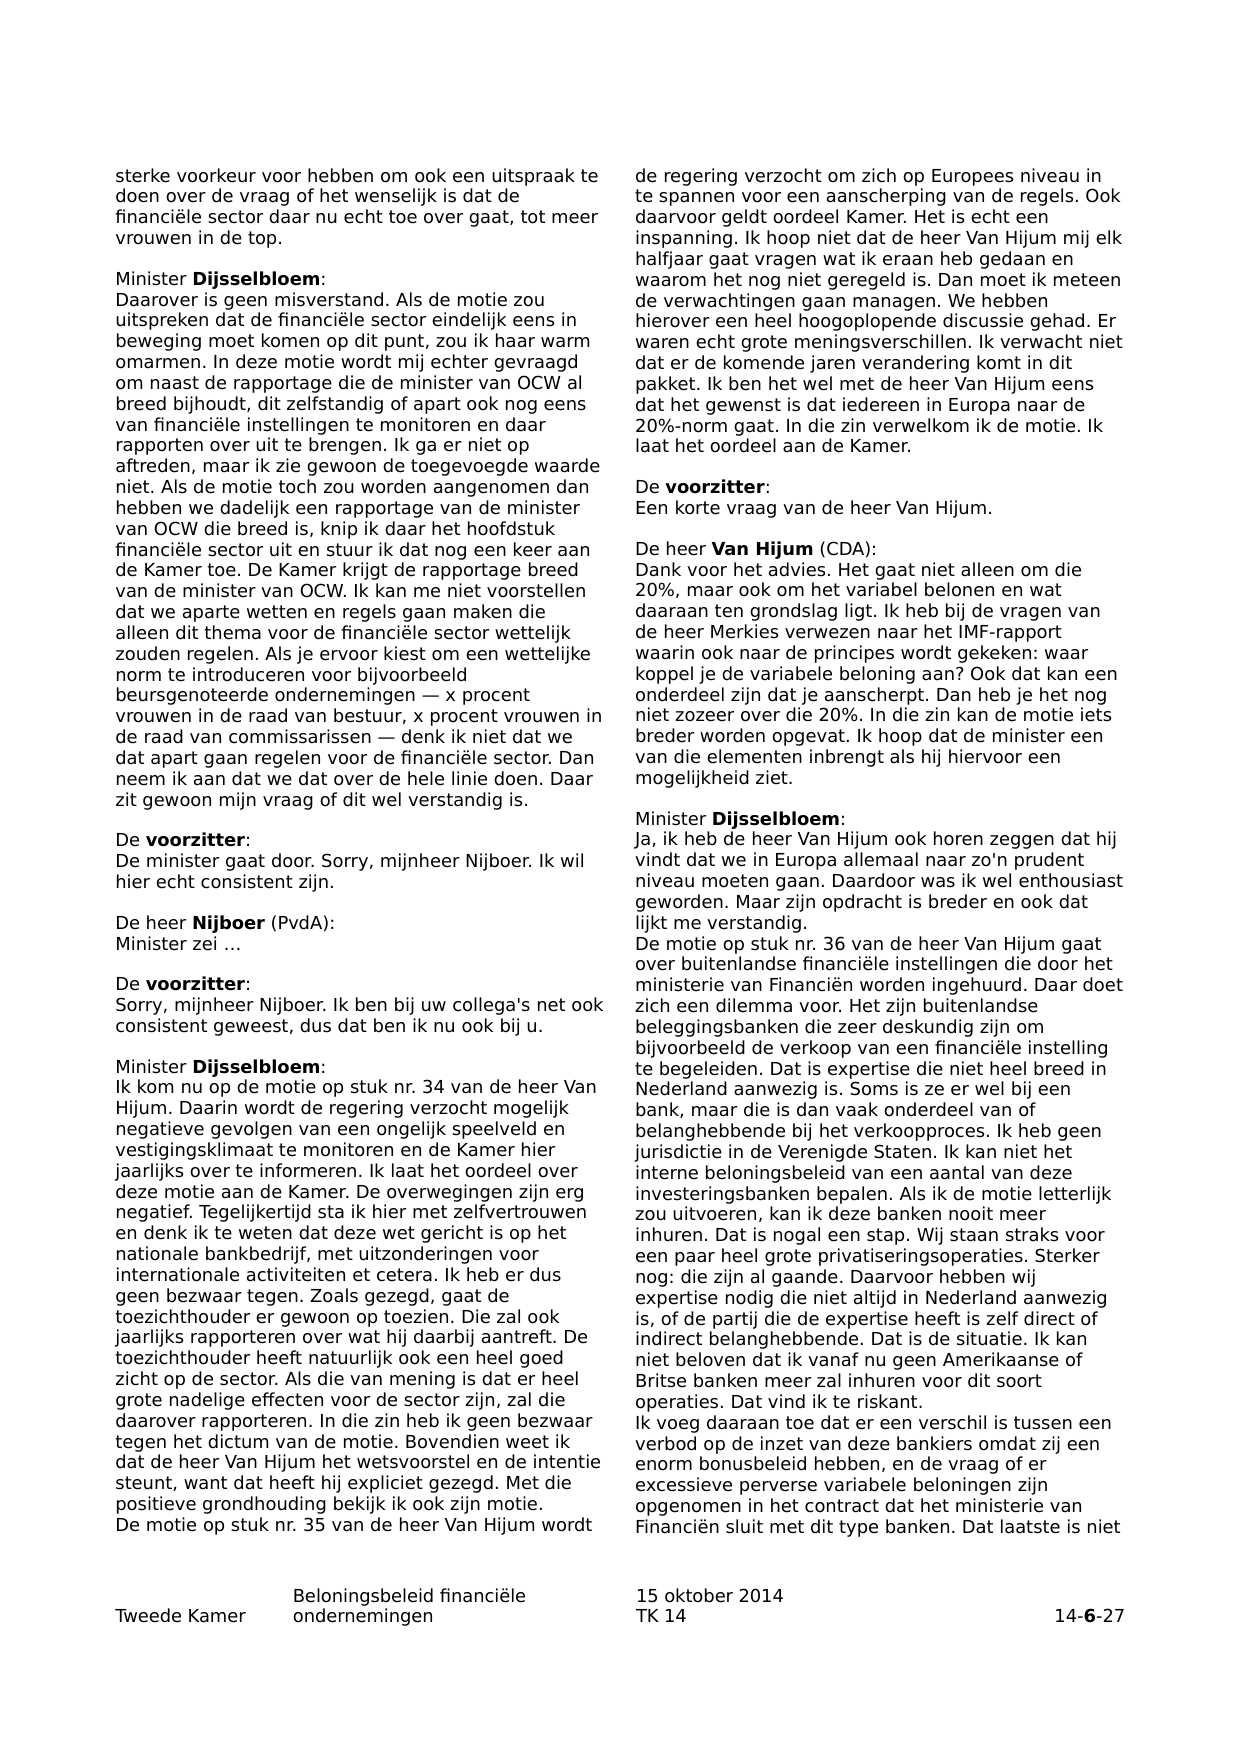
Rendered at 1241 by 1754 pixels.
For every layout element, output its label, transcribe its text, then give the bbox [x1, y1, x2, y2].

text Sorry, mijnheer Nijboer. Ik ben bij uw collega's net ook consistent geweest, dus dat ben ik nu ook bij u. [115, 995, 605, 1037]
text de regering verzocht om zich op Europees niveau in te spannen voor een aanscherping van de regels. Ook daarvoor geldt oordeel Kamer. Het is echt een inspanning. Ik hoop niet dat de heer Van Hijum mij elk halfjaar gaat vragen wat ik eraan heb gedaan en waarom het nog niet geregeld is. Dan moet ik meteen de verwachtingen gaan managen. We hebben hierover een heel hoogoplopende discussie gehad. Er waren echt grote meningsverschillen. Ik verwacht niet dat er de komende jaren verandering komt in dit pakket. Ik ben het wel met de heer Van Hijum eens dat het gewenst is dat iedereen in Europa naar de 20%-norm gaat. In die zin verwelkom ik de motie. Ik laat het oordeel aan de Kamer. [635, 165, 1125, 457]
text Ja, ik heb de heer Van Hijum ook horen zeggen dat hij vindt dat we in Europa allemaal naar zo'n prudent niveau moeten gaan. Daardoor was ik wel enthousiast geworden. Maar zijn opdracht is breder en ook dat lijkt me verstandig. [635, 829, 1125, 933]
text De heer Nijboer (PvdA): [115, 913, 605, 933]
text De voorzitter: [115, 974, 605, 995]
text De motie op stuk nr. 36 van de heer Van Hijum gaat over buitenlandse financiële instellingen die door het ministerie van Financiën worden ingehuurd. Daar doet zich een dilemma voor. Het zijn buitenlandse beleggingsbanken die zeer deskundig zijn om bijvoorbeeld de verkoop van een financiële instelling te begeleiden. Dat is expertise die niet heel breed in Nederland aanwezig is. Soms is ze er wel bij een bank, maar die is dan vaak onderdeel van of belanghebbende bij het verkoopproces. Ik heb geen jurisdictie in de Verenigde Staten. Ik kan niet het interne beloningsbeleid van een aantal van deze investeringsbanken bepalen. Als ik de motie letterlijk zou uitvoeren, kan ik deze banken nooit meer inhuren. Dat is nogal een stap. Wij staan straks voor een paar heel grote privatiseringsoperaties. Sterker nog: die zijn al gaande. Daarvoor hebben wij expertise nodig die niet altijd in Nederland aanwezig is, of de partij die de expertise heeft is zelf direct of indirect belanghebbende. Dat is de situatie. Ik kan niet beloven dat ik vanaf nu geen Amerikaanse of Britse banken meer zal inhuren voor dit soort operaties. Dat vind ik te riskant. [635, 933, 1125, 1412]
text sterke voorkeur voor hebben om ook een uitspraak te doen over de vraag of het wenselijk is dat de financiële sector daar nu echt toe over gaat, tot meer vrouwen in de top. [115, 165, 605, 249]
text De heer Van Hijum (CDA): [635, 538, 1125, 559]
text De voorzitter: [635, 477, 1125, 498]
text Dank voor het advies. Het gaat niet alleen om die 20%, maar ook om het variabel belonen en wat daaraan ten grondslag ligt. Ik heb bij de vragen van de heer Merkies verwezen naar het IMF-rapport waarin ook naar de principes wordt gekeken: waar koppel je de variabele beloning aan? Ook dat kan een onderdeel zijn dat je aanscherpt. Dan heb je het nog niet zozeer over die 20%. In die zin kan de motie iets breder worden opgevat. Ik hoop dat de minister een van die elementen inbrengt als hij hiervoor een mogelijkheid ziet. [635, 559, 1125, 788]
text Een korte vraag van de heer Van Hijum. [635, 498, 1125, 518]
text Ik kom nu op de motie op stuk nr. 34 van de heer Van Hijum. Daarin wordt de regering verzocht mogelijk negatieve gevolgen van een ongelijk speelveld en vestigingsklimaat te monitoren en de Kamer hier jaarlijks over te informeren. Ik laat het oordeel over deze motie aan de Kamer. De overwegingen zijn erg negatief. Tegelijkertijd sta ik hier met zelfvertrouwen en denk ik te weten dat deze wet gericht is op het nationale bankbedrijf, met uitzonderingen voor internationale activiteiten et cetera. Ik heb er dus geen bezwaar tegen. Zoals gezegd, gaat de toezichthouder er gewoon op toezien. Die zal ook jaarlijks rapporteren over wat hij daarbij aantreft. De toezichthouder heeft natuurlijk ook een heel goed zicht op de sector. Als die van mening is dat er heel grote nadelige effecten voor de sector zijn, zal die daarover rapporteren. In die zin heb ik geen bezwaar tegen het dictum van de motie. Bovendien weet ik dat de heer Van Hijum het wetsvoorstel en de intentie steunt, want dat heeft hij expliciet gezegd. Met die positieve grondhouding bekijk ik ook zijn motie. [115, 1077, 605, 1515]
text Minister zei … [115, 933, 605, 954]
text Daarover is geen misverstand. Als de motie zou uitspreken dat de financiële sector eindelijk eens in beweging moet komen op dit punt, zou ik haar warm omarmen. In deze motie wordt mij echter gevraagd om naast de rapportage die de minister van OCW al breed bijhoudt, dit zelfstandig of apart ook nog eens van financiële instellingen te monitoren en daar rapporten over uit te brengen. Ik ga er niet op aftreden, maar ik zie gewoon de toegevoegde waarde niet. Als de motie toch zou worden aangenomen dan hebben we dadelijk een rapportage van de minister van OCW die breed is, knip ik daar het hoofdstuk financiële sector uit en stuur ik dat nog een keer aan de Kamer toe. De Kamer krijgt de rapportage breed van de minister van OCW. Ik kan me niet voorstellen dat we aparte wetten en regels gaan maken die alleen dit thema voor de financiële sector wettelijk zouden regelen. Als je ervoor kiest om een wettelijke norm te introduceren voor bijvoorbeeld beursgenoteerde ondernemingen — x procent vrouwen in de raad van bestuur, x procent vrouwen in de raad van commissarissen — denk ik niet dat we dat apart gaan regelen voor de financiële sector. Dan neem ik aan dat we dat over de hele linie doen. Daar zit gewoon mijn vraag of dit wel verstandig is. [115, 289, 605, 810]
text De motie op stuk nr. 35 van de heer Van Hijum wordt [115, 1515, 605, 1536]
text De minister gaat door. Sorry, mijnheer Nijboer. Ik wil hier echt consistent zijn. [115, 851, 605, 893]
text De voorzitter: [115, 830, 605, 851]
text Minister Dijsselbloem: [635, 808, 1125, 829]
text Ik voeg daaraan toe dat er een verschil is tussen een verbod op de inzet van deze bankiers omdat zij een enorm bonusbeleid hebben, en de vraag of er excessieve perverse variabele beloningen zijn opgenomen in het contract dat het ministerie van Financiën sluit met dit type banken. Dat laatste is niet [635, 1412, 1125, 1537]
text Minister Dijsselbloem: [115, 1057, 605, 1077]
text Minister Dijsselbloem: [115, 269, 605, 289]
